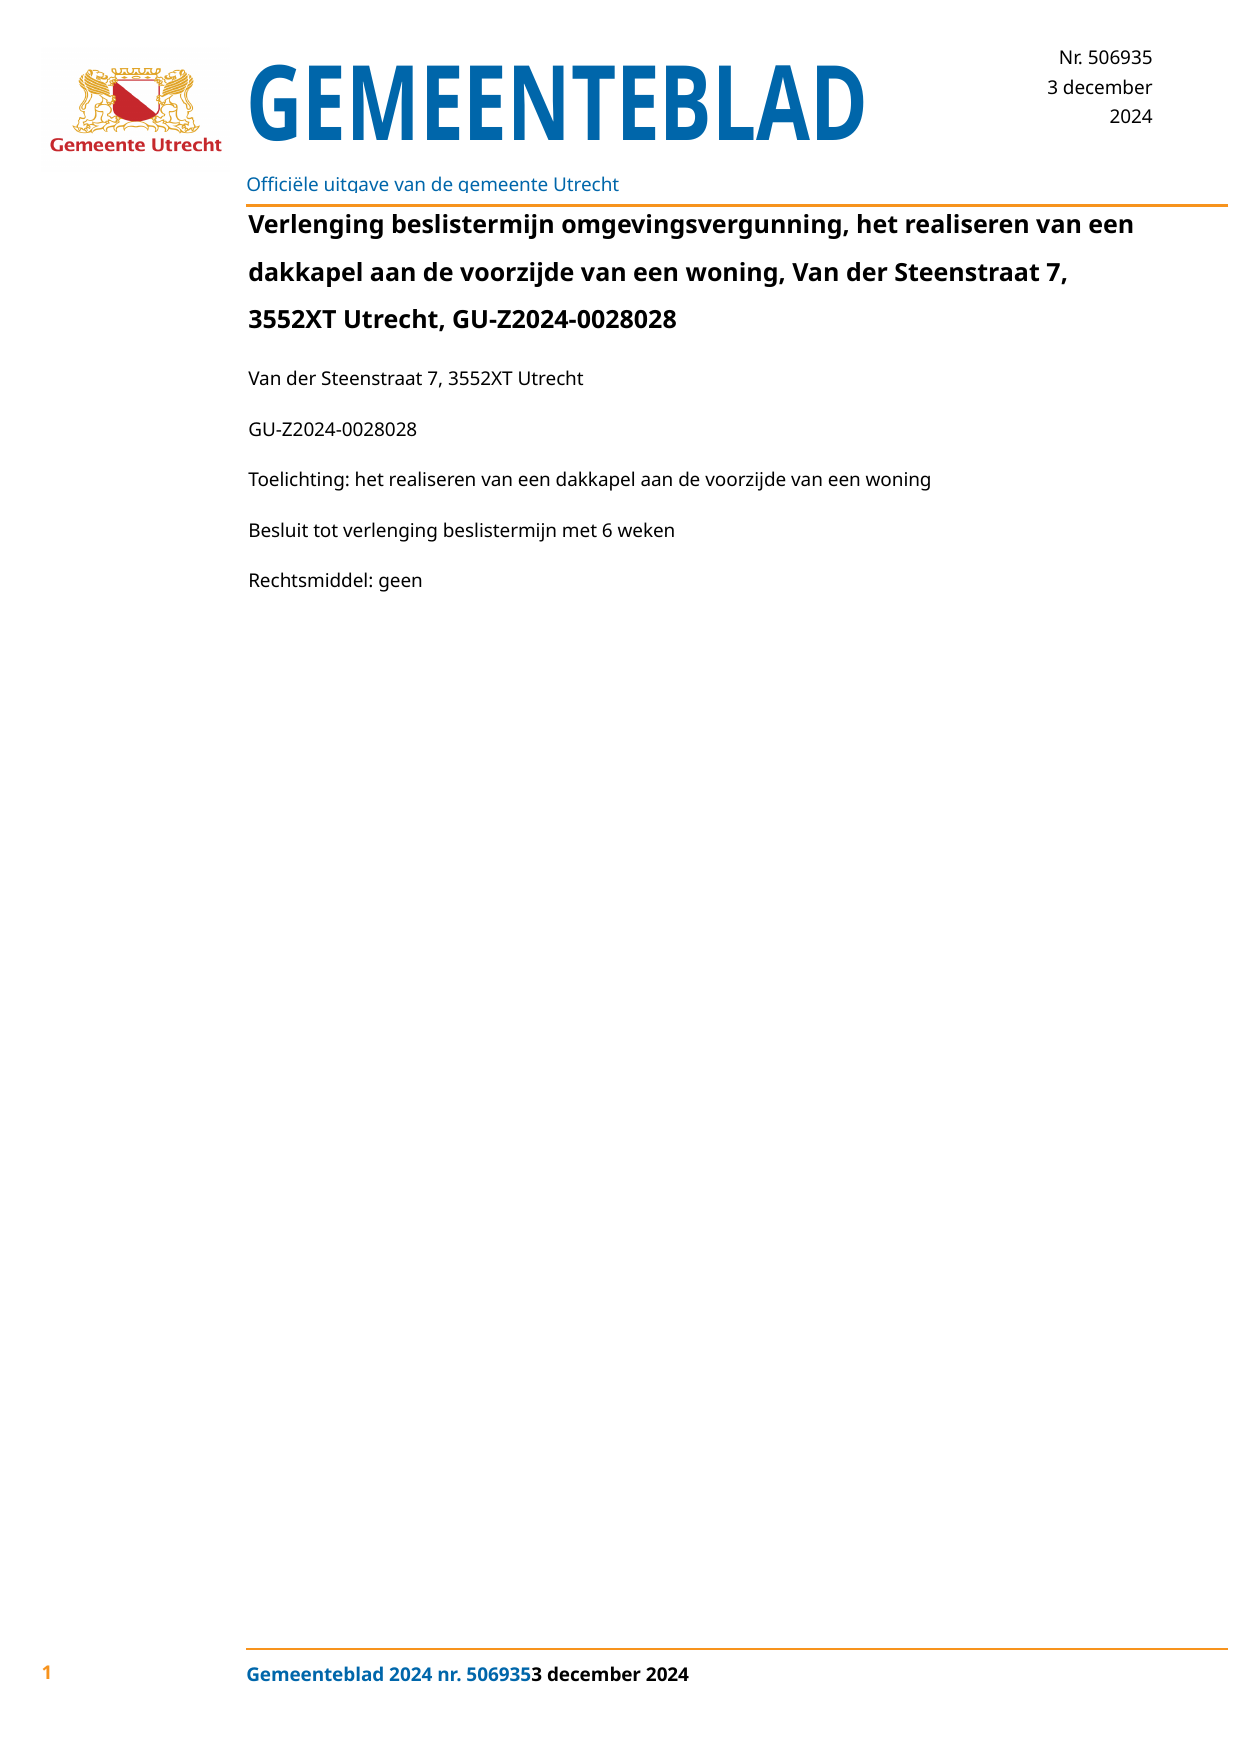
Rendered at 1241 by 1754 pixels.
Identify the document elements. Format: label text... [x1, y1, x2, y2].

text Van der Steenstraat 7, 3552XT Utrecht [248, 366, 1152, 391]
text GU-Z2024-0028028 [248, 416, 1152, 442]
text Rechtsmiddel: geen [248, 567, 1152, 593]
text Verlenging beslistermijn omgevingsvergunning, het realiseren van een dakkapel aan de voorzijde van een woning, Van der Steenstraat 7, 3552XT Utrecht, GU-Z2024-0028028 [248, 207, 1152, 336]
text Toelichting: het realiseren van een dakkapel aan de voorzijde van een woning [248, 466, 1152, 492]
picture [41, 47, 231, 172]
text Besluit tot verlenging beslistermijn met 6 weken [248, 517, 1152, 542]
